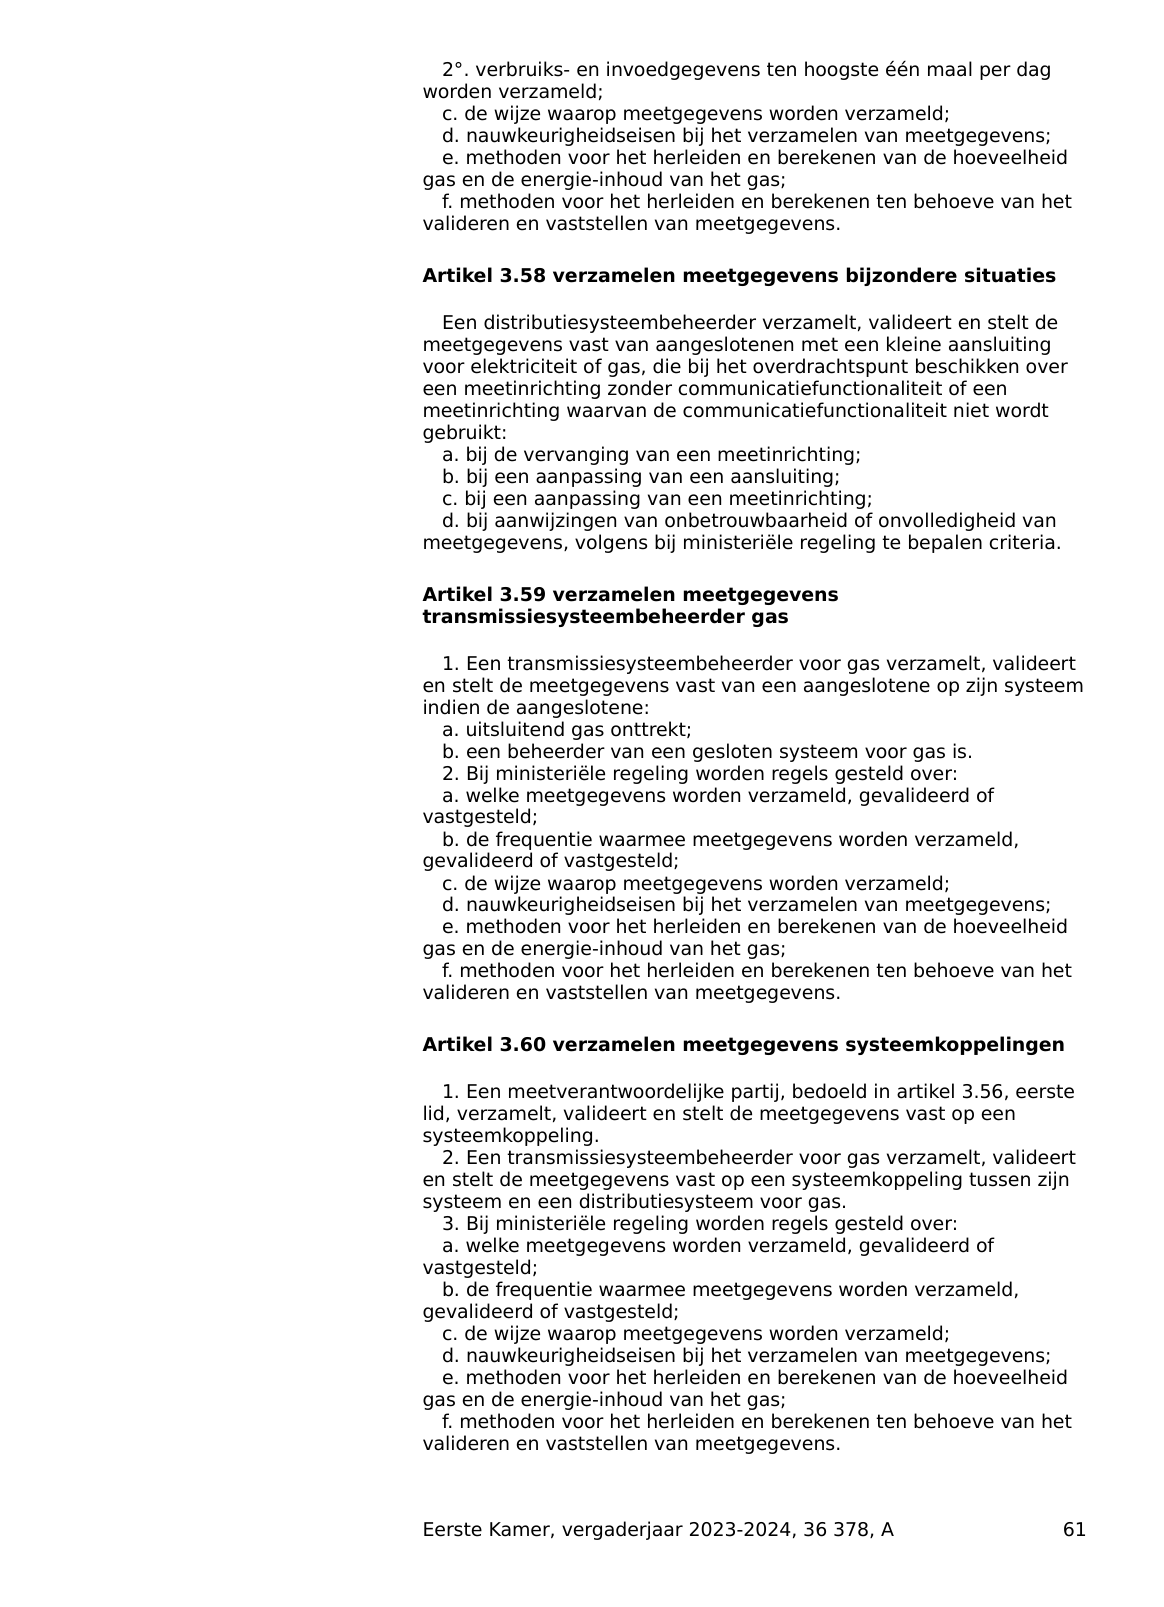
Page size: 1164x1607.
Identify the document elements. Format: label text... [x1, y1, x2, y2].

text 1. Een transmissiesysteembeheerder voor gas verzamelt, valideert en stelt de meetgegevens vast van een aangeslotene op zijn systeem indien de aangeslotene: [422, 653, 1087, 718]
text a. uitsluitend gas onttrekt; [422, 718, 1087, 741]
text f. methoden voor het herleiden en berekenen ten behoeve van het valideren en vaststellen van meetgegevens. [422, 960, 1087, 1004]
text a. welke meetgegevens worden verzameld, gevalideerd of vastgesteld; [422, 784, 1087, 828]
text 3. Bij ministeriële regeling worden regels gesteld over: [422, 1213, 1087, 1235]
text d. nauwkeurigheidseisen bij het verzamelen van meetgegevens; [422, 1345, 1087, 1367]
subtitle Artikel 3.59 verzamelen meetgegevens transmissiesysteembeheerder gas [422, 584, 1087, 628]
text e. methoden voor het herleiden en berekenen van de hoeveelheid gas en de energie-inhoud van het gas; [422, 1367, 1087, 1411]
text f. methoden voor het herleiden en berekenen ten behoeve van het valideren en vaststellen van meetgegevens. [422, 191, 1087, 235]
text e. methoden voor het herleiden en berekenen van de hoeveelheid gas en de energie-inhoud van het gas; [422, 916, 1087, 960]
text Een distributiesysteembeheerder verzamelt, valideert en stelt de meetgegevens vast van aangeslotenen met een kleine aansluiting voor elektriciteit of gas, die bij het overdrachtspunt beschikken over een meetinrichting zonder communicatiefunctionaliteit of een meetinrichting waarvan de communicatiefunctionaliteit niet wordt gebruikt: [422, 312, 1087, 444]
subtitle Artikel 3.60 verzamelen meetgegevens systeemkoppelingen [422, 1034, 1087, 1056]
text d. bij aanwijzingen van onbetrouwbaarheid of onvolledigheid van meetgegevens, volgens bij ministeriële regeling te bepalen criteria. [422, 510, 1087, 554]
text d. nauwkeurigheidseisen bij het verzamelen van meetgegevens; [422, 125, 1087, 147]
text b. bij een aanpassing van een aansluiting; [422, 466, 1087, 488]
text e. methoden voor het herleiden en berekenen van de hoeveelheid gas en de energie-inhoud van het gas; [422, 147, 1087, 191]
text a. bij de vervanging van een meetinrichting; [422, 444, 1087, 466]
subtitle Artikel 3.58 verzamelen meetgegevens bijzondere situaties [422, 265, 1087, 287]
text f. methoden voor het herleiden en berekenen ten behoeve van het valideren en vaststellen van meetgegevens. [422, 1411, 1087, 1455]
text 2°. verbruiks- en invoedgegevens ten hoogste één maal per dag worden verzameld; [422, 59, 1087, 103]
text c. de wijze waarop meetgegevens worden verzameld; [422, 872, 1087, 894]
text b. de frequentie waarmee meetgegevens worden verzameld, gevalideerd of vastgesteld; [422, 1279, 1087, 1323]
text c. bij een aanpassing van een meetinrichting; [422, 488, 1087, 510]
text b. een beheerder van een gesloten systeem voor gas is. [422, 741, 1087, 762]
text b. de frequentie waarmee meetgegevens worden verzameld, gevalideerd of vastgesteld; [422, 828, 1087, 872]
text 2. Een transmissiesysteembeheerder voor gas verzamelt, valideert en stelt de meetgegevens vast op een systeemkoppeling tussen zijn systeem en een distributiesysteem voor gas. [422, 1147, 1087, 1213]
text c. de wijze waarop meetgegevens worden verzameld; [422, 1323, 1087, 1345]
text a. welke meetgegevens worden verzameld, gevalideerd of vastgesteld; [422, 1235, 1087, 1279]
text c. de wijze waarop meetgegevens worden verzameld; [422, 103, 1087, 125]
text d. nauwkeurigheidseisen bij het verzamelen van meetgegevens; [422, 894, 1087, 916]
text 1. Een meetverantwoordelijke partij, bedoeld in artikel 3.56, eerste lid, verzamelt, valideert en stelt de meetgegevens vast op een systeemkoppeling. [422, 1081, 1087, 1147]
text 2. Bij ministeriële regeling worden regels gesteld over: [422, 762, 1087, 784]
